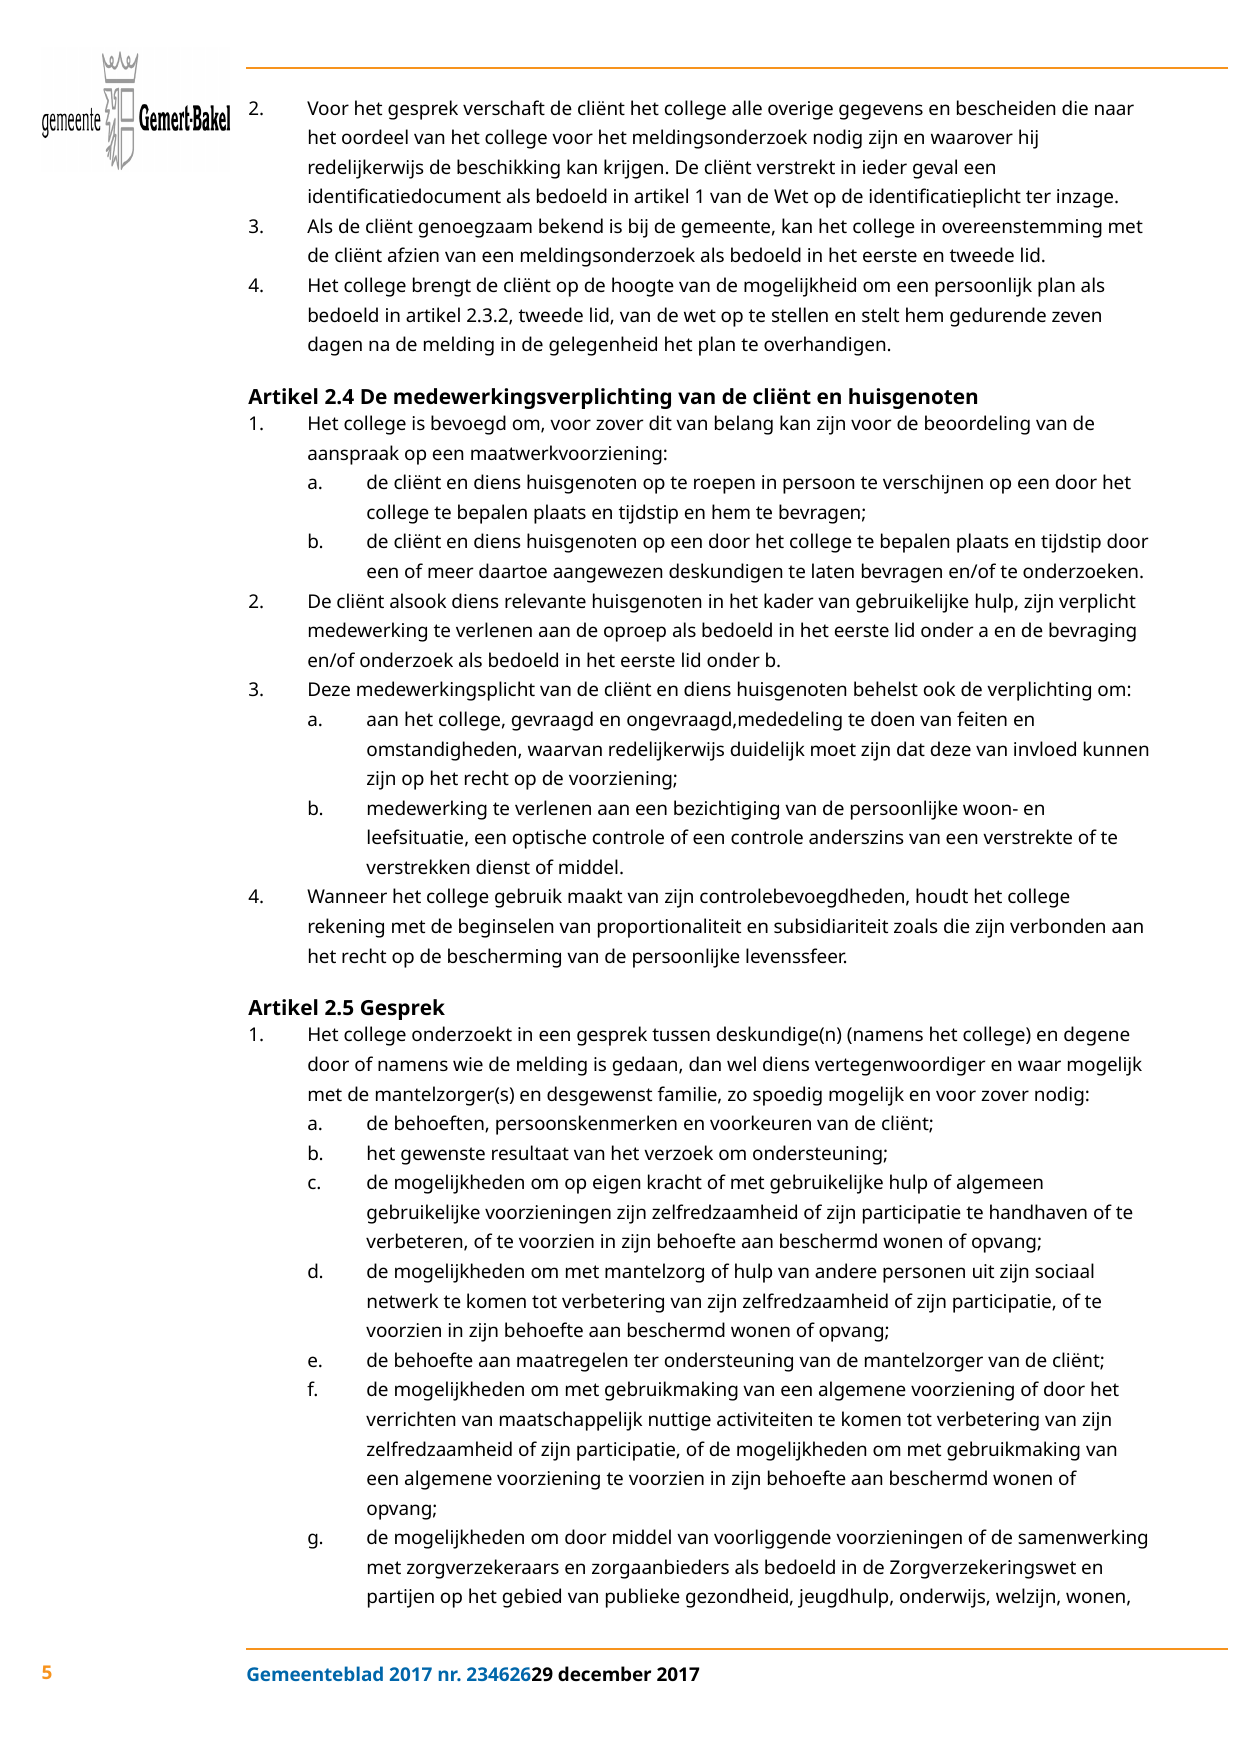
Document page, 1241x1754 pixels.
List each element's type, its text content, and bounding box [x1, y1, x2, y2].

list de cliënt en diens huisgenoten op een door het college te bepalen plaats en tijdstip door een of meer daartoe aangewezen deskundigen te laten bevragen en/of te onderzoeken. [307, 529, 1152, 584]
list het gewenste resultaat van het verzoek om ondersteuning; [307, 1140, 1152, 1166]
list Deze medewerkingsplicht van de cliënt en diens huisgenoten behelst ook de verplichting om: [248, 677, 1152, 702]
list de mogelijkheden om met mantelzorg of hulp van andere personen uit zijn sociaal netwerk te komen tot verbetering van zijn zelfredzaamheid of zijn participatie, of te voorzien in zijn behoefte aan beschermd wonen of opvang; [307, 1258, 1152, 1343]
list Het college brengt de cliënt op de hoogte van de mogelijkheid om een persoonlijk plan als bedoeld in artikel 2.3.2, tweede lid, van de wet op te stellen en stelt hem gedurende zeven dagen na de melding in de gelegenheid het plan te overhandigen. [248, 272, 1152, 357]
list aan het college, gevraagd en ongevraagd,mededeling te doen van feiten en omstandigheden, waarvan redelijkerwijs duidelijk moet zijn dat deze van invloed kunnen zijn op het recht op de voorziening; [307, 706, 1152, 791]
text Artikel 2.5 Gesprek [248, 993, 1152, 1022]
list Het college is bevoegd om, voor zover dit van belang kan zijn voor de beoordeling van de aanspraak op een maatwerkvoorziening: [248, 410, 1152, 466]
list de behoefte aan maatregelen ter ondersteuning van de mantelzorger van de cliënt; [307, 1347, 1152, 1373]
list de mogelijkheden om op eigen kracht of met gebruikelijke hulp of algemeen gebruikelijke voorzieningen zijn zelfredzaamheid of zijn participatie te handhaven of te verbeteren, of te voorzien in zijn behoefte aan beschermd wonen of opvang; [307, 1169, 1152, 1254]
text Artikel 2.4 De medewerkingsverplichting van de cliënt en huisgenoten [248, 382, 1152, 410]
list De cliënt alsook diens relevante huisgenoten in het kader van gebruikelijke hulp, zijn verplicht medewerking te verlenen aan de oproep als bedoeld in het eerste lid onder a en de bevraging en/of onderzoek als bedoeld in het eerste lid onder b. [248, 588, 1152, 673]
list medewerking te verlenen aan een bezichtiging van de persoonlijke woon- en leefsituatie, een optische controle of een controle anderszins van een verstrekte of te verstrekken dienst of middel. [307, 795, 1152, 880]
picture [41, 47, 231, 172]
list Voor het gesprek verschaft de cliënt het college alle overige gegevens en bescheiden die naar het oordeel van het college voor het meldingsonderzoek nodig zijn en waarover hij redelijkerwijs de beschikking kan krijgen. De cliënt verstrekt in ieder geval een identificatiedocument als bedoeld in artikel 1 van de Wet op de identificatieplicht ter inzage. [248, 95, 1152, 209]
list Wanneer het college gebruik maakt van zijn controlebevoegdheden, houdt het college rekening met de beginselen van proportionaliteit en subsidiariteit zoals die zijn verbonden aan het recht op de bescherming van de persoonlijke levenssfeer. [248, 884, 1152, 968]
list de behoeften, persoonskenmerken en voorkeuren van de cliënt; [307, 1110, 1152, 1136]
list de cliënt en diens huisgenoten op te roepen in persoon te verschijnen op een door het college te bepalen plaats en tijdstip en hem te bevragen; [307, 469, 1152, 525]
list Als de cliënt genoegzaam bekend is bij de gemeente, kan het college in overeenstemming met de cliënt afzien van een meldingsonderzoek als bedoeld in het eerste en tweede lid. [248, 213, 1152, 268]
list de mogelijkheden om door middel van voorliggende voorzieningen of de samenwerking met zorgverzekeraars en zorgaanbieders als bedoeld in de Zorgverzekeringswet en partijen op het gebied van publieke gezondheid, jeugdhulp, onderwijs, welzijn, wonen, [307, 1524, 1152, 1609]
list de mogelijkheden om met gebruikmaking van een algemene voorziening of door het verrichten van maatschappelijk nuttige activiteiten te komen tot verbetering van zijn zelfredzaamheid of zijn participatie, of de mogelijkheden om met gebruikmaking van een algemene voorziening te voorzien in zijn behoefte aan beschermd wonen of opvang; [307, 1377, 1152, 1521]
list Het college onderzoekt in een gesprek tussen deskundige(n) (namens het college) en degene door of namens wie de melding is gedaan, dan wel diens vertegenwoordiger en waar mogelijk met de mantelzorger(s) en desgewenst familie, zo spoedig mogelijk en voor zover nodig: [248, 1022, 1152, 1107]
